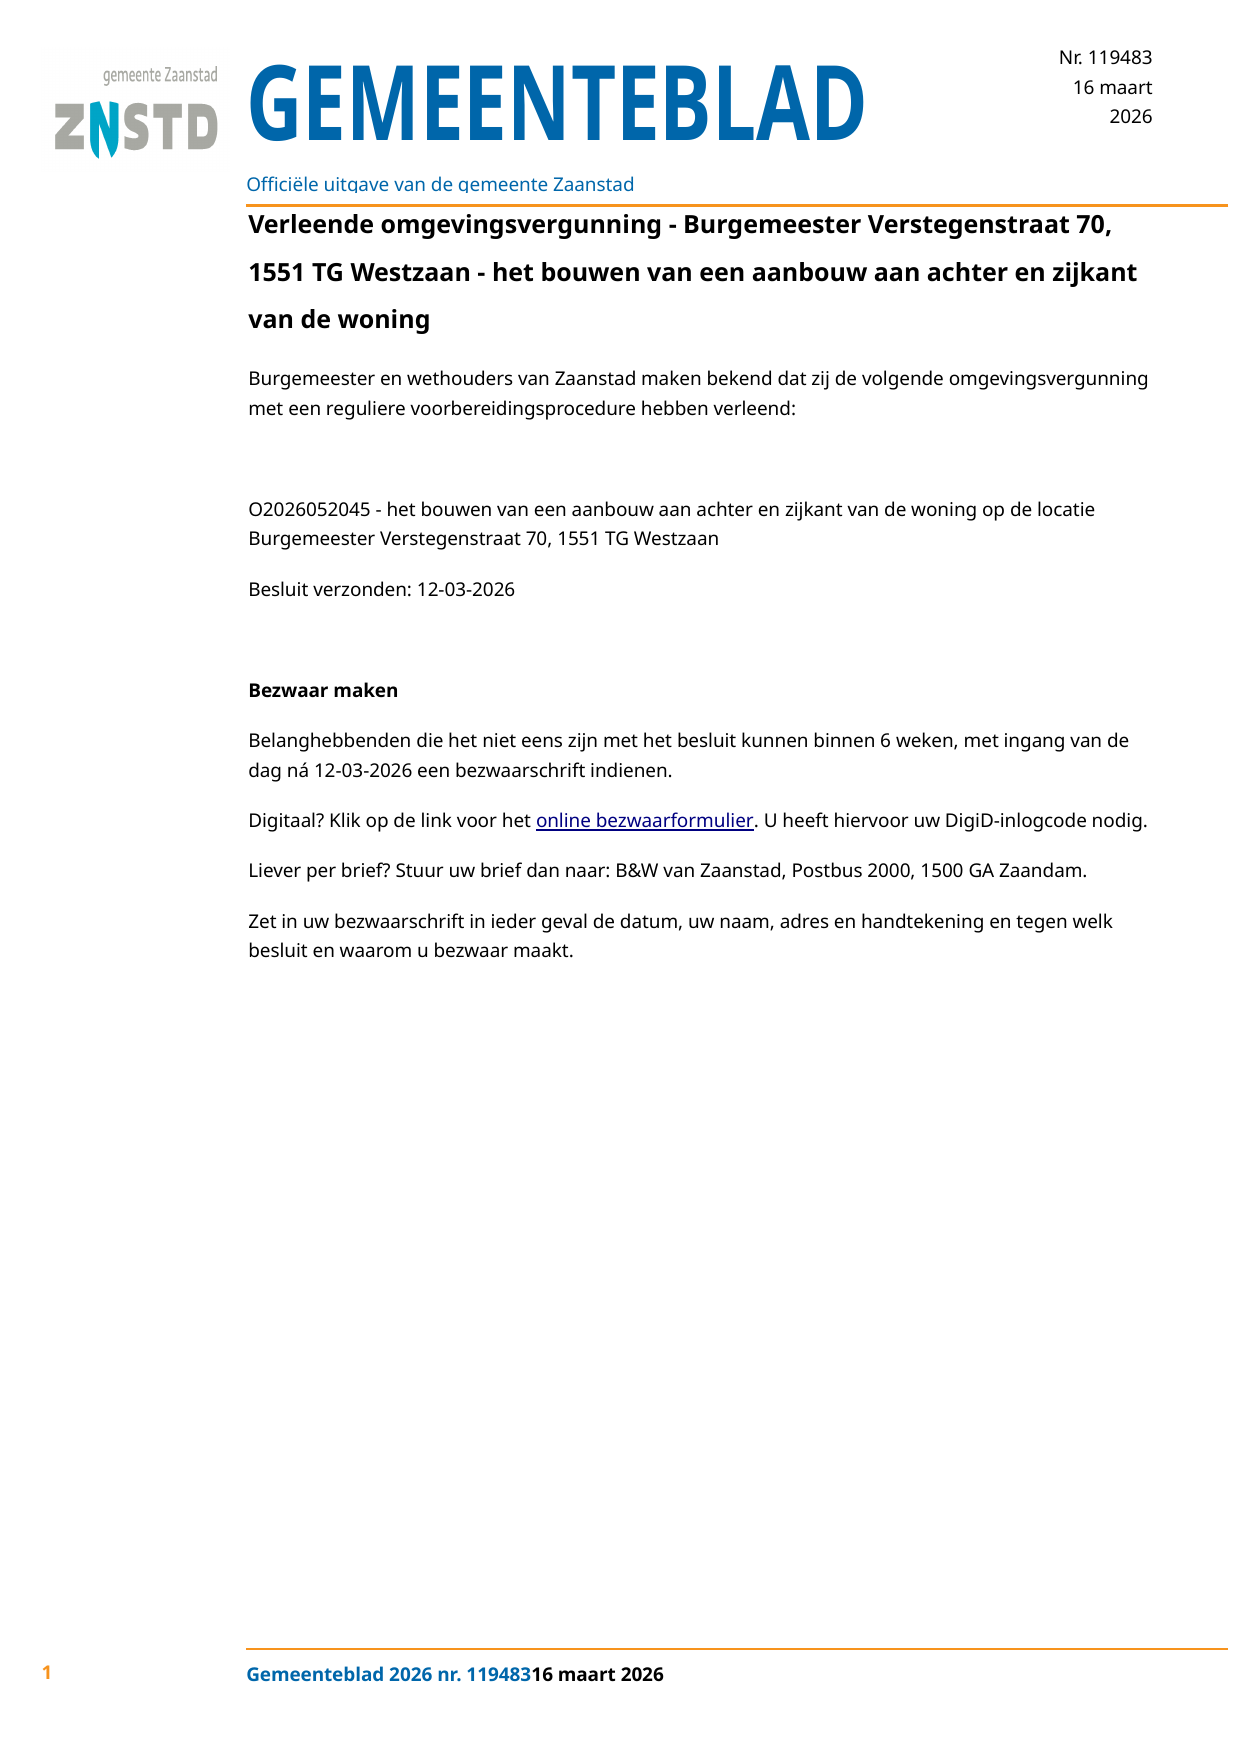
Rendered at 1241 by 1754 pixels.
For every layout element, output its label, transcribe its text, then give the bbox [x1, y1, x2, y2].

text Bezwaar maken [248, 677, 1152, 702]
text Zet in uw bezwaarschrift in ieder geval de datum, uw naam, adres en handtekening en tegen welk besluit en waarom u bezwaar maakt. [248, 908, 1152, 963]
text Burgemeester en wethouders van Zaanstad maken bekend dat zij de volgende omgevingsvergunning met een reguliere voorbereidingsprocedure hebben verleend: [248, 366, 1152, 421]
text Digitaal? Klik op de link voor het online bezwaarformulier. U heeft hiervoor uw DigiD-inlogcode nodig. [248, 807, 1152, 833]
text O2026052045 - het bouwen van een aanbouw aan achter en zijkant van de woning op de locatie Burgemeester Verstegenstraat 70, 1551 TG Westzaan [248, 496, 1152, 551]
text Liever per brief? Stuur uw brief dan naar: B&W van Zaanstad, Postbus 2000, 1500 GA Zaandam. [248, 858, 1152, 883]
text Verleende omgevingsvergunning - Burgemeester Verstegenstraat 70, 1551 TG Westzaan - het bouwen van een aanbouw aan achter en zijkant van de woning [248, 207, 1152, 336]
text Besluit verzonden: 12-03-2026 [248, 576, 1152, 602]
text Belanghebbenden die het niet eens zijn met het besluit kunnen binnen 6 weken, met ingang van de dag ná 12-03-2026 een bezwaarschrift indienen. [248, 727, 1152, 782]
picture [41, 47, 231, 172]
